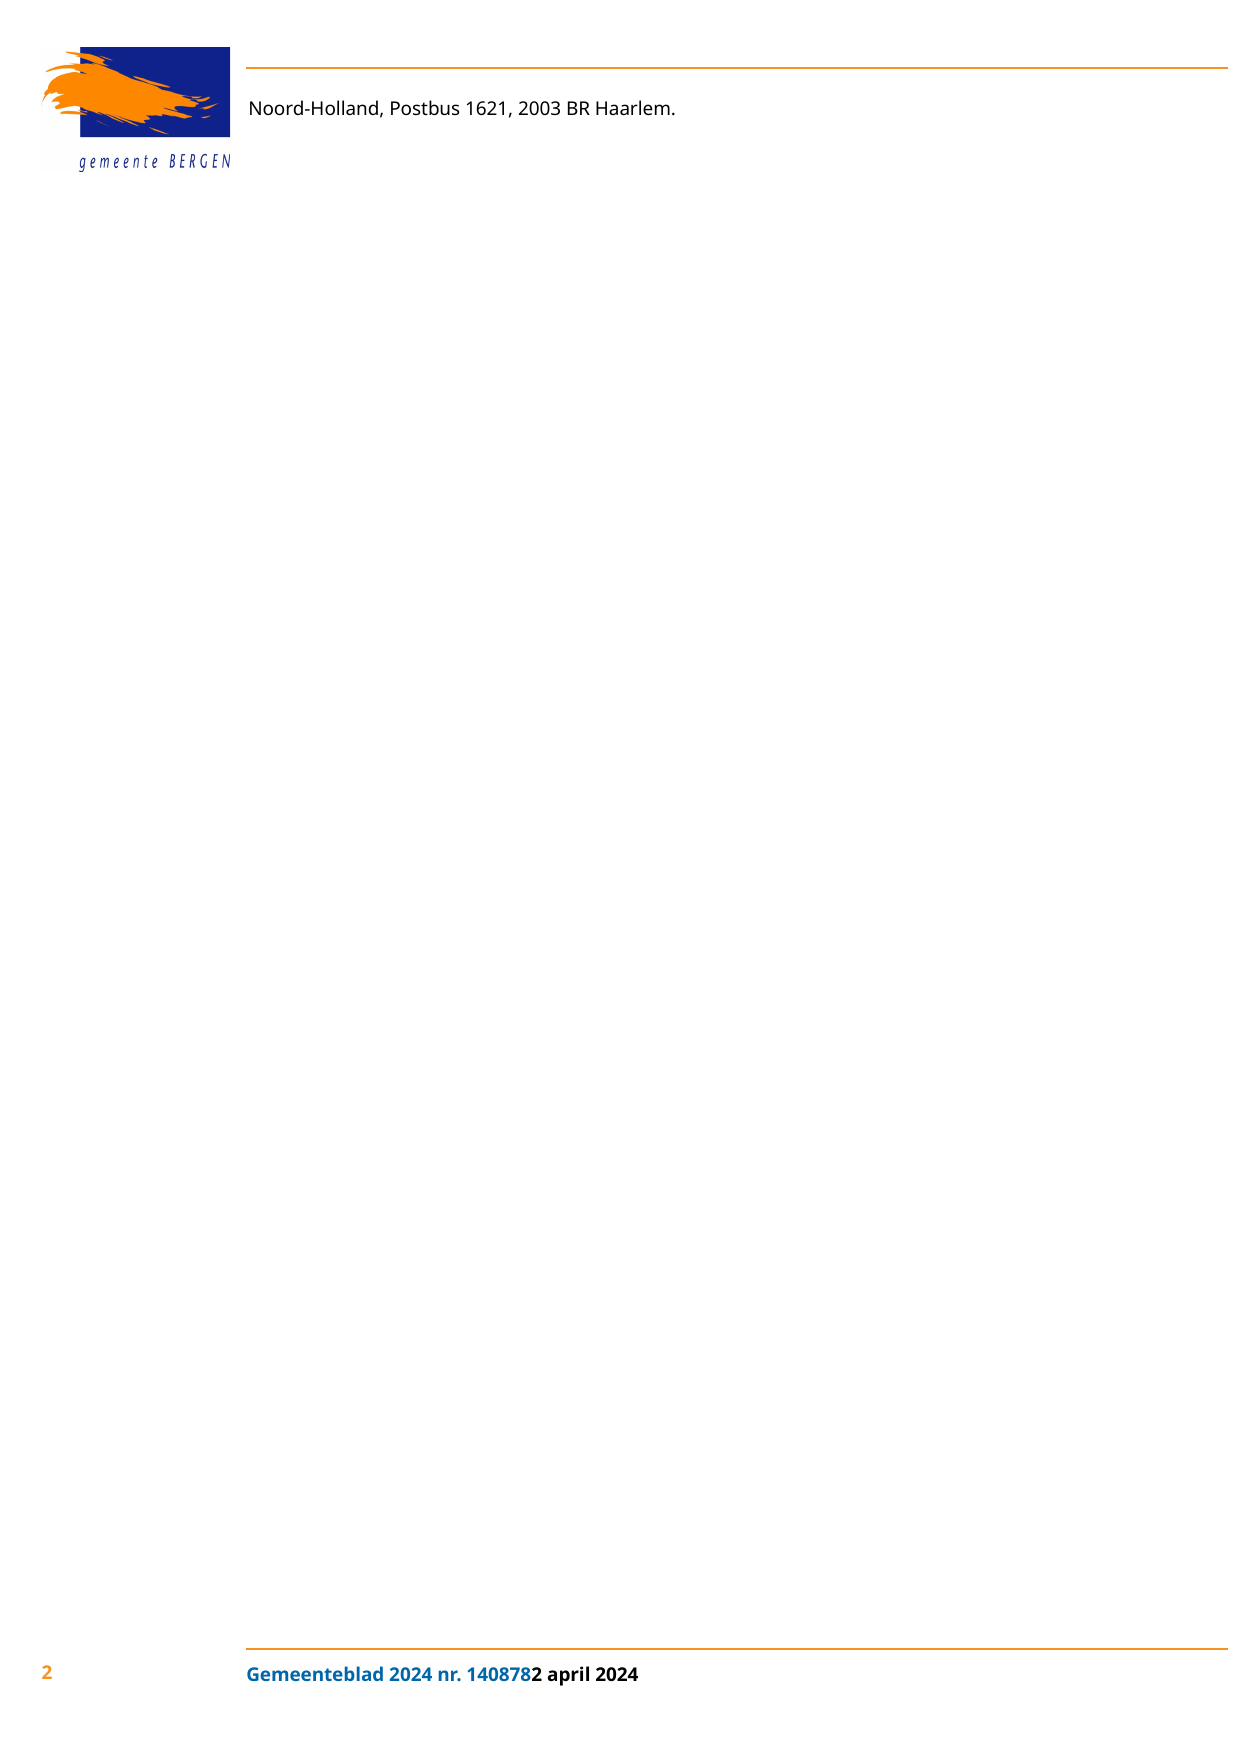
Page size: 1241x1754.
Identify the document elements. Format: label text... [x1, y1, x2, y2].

picture [41, 47, 231, 172]
text Noord-Holland, Postbus 1621, 2003 BR Haarlem. [248, 95, 1152, 121]
